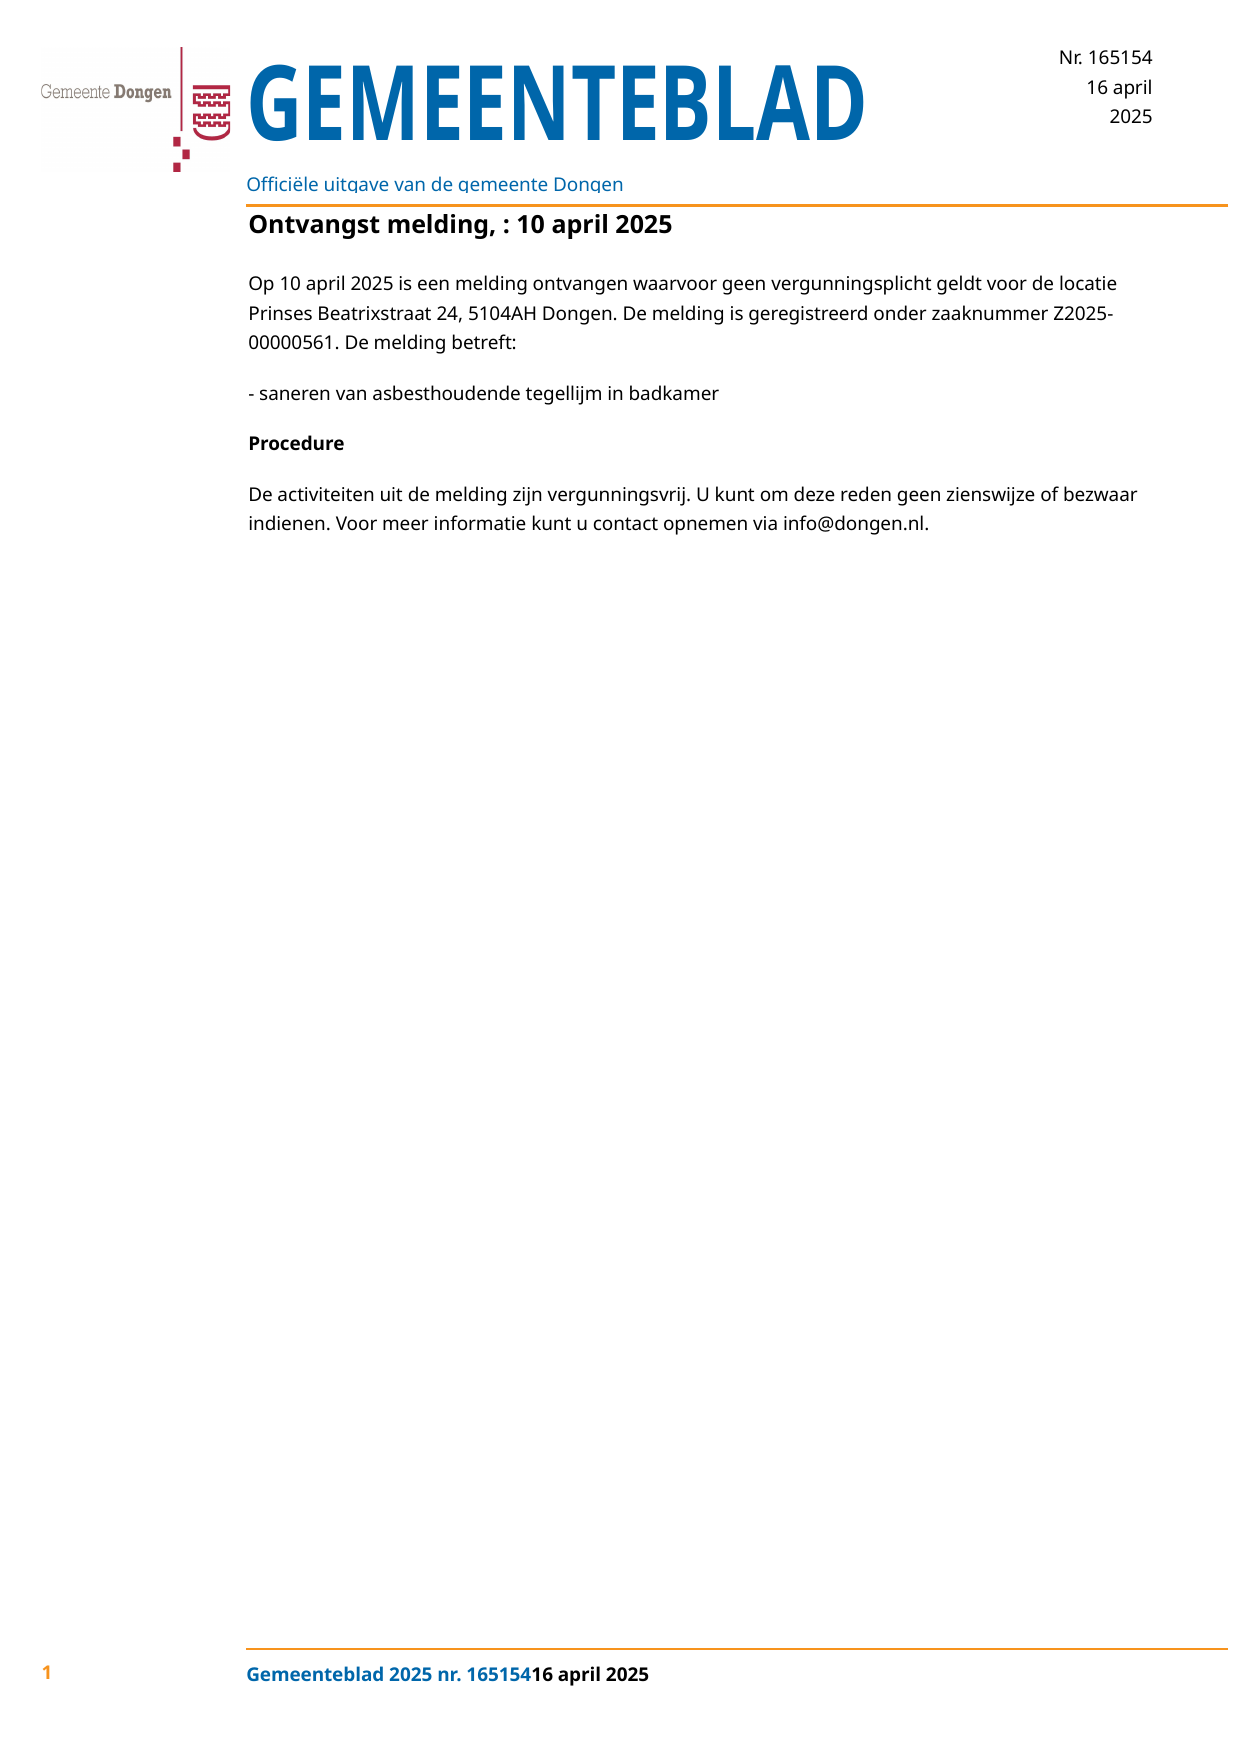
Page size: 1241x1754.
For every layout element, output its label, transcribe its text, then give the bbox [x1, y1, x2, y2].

text - saneren van asbesthoudende tegellijm in badkamer [248, 380, 1152, 406]
text De activiteiten uit de melding zijn vergunningsvrij. U kunt om deze reden geen zienswijze of bezwaar indienen. Voor meer informatie kunt u contact opnemen via info@dongen.nl. [248, 481, 1152, 536]
picture [41, 47, 231, 172]
text Op 10 april 2025 is een melding ontvangen waarvoor geen vergunningsplicht geldt voor de locatie Prinses Beatrixstraat 24, 5104AH Dongen. De melding is geregistreerd onder zaaknummer Z2025-00000561. De melding betreft: [248, 270, 1152, 355]
text Ontvangst melding, : 10 april 2025 [248, 207, 1152, 241]
text Procedure [248, 430, 1152, 456]
